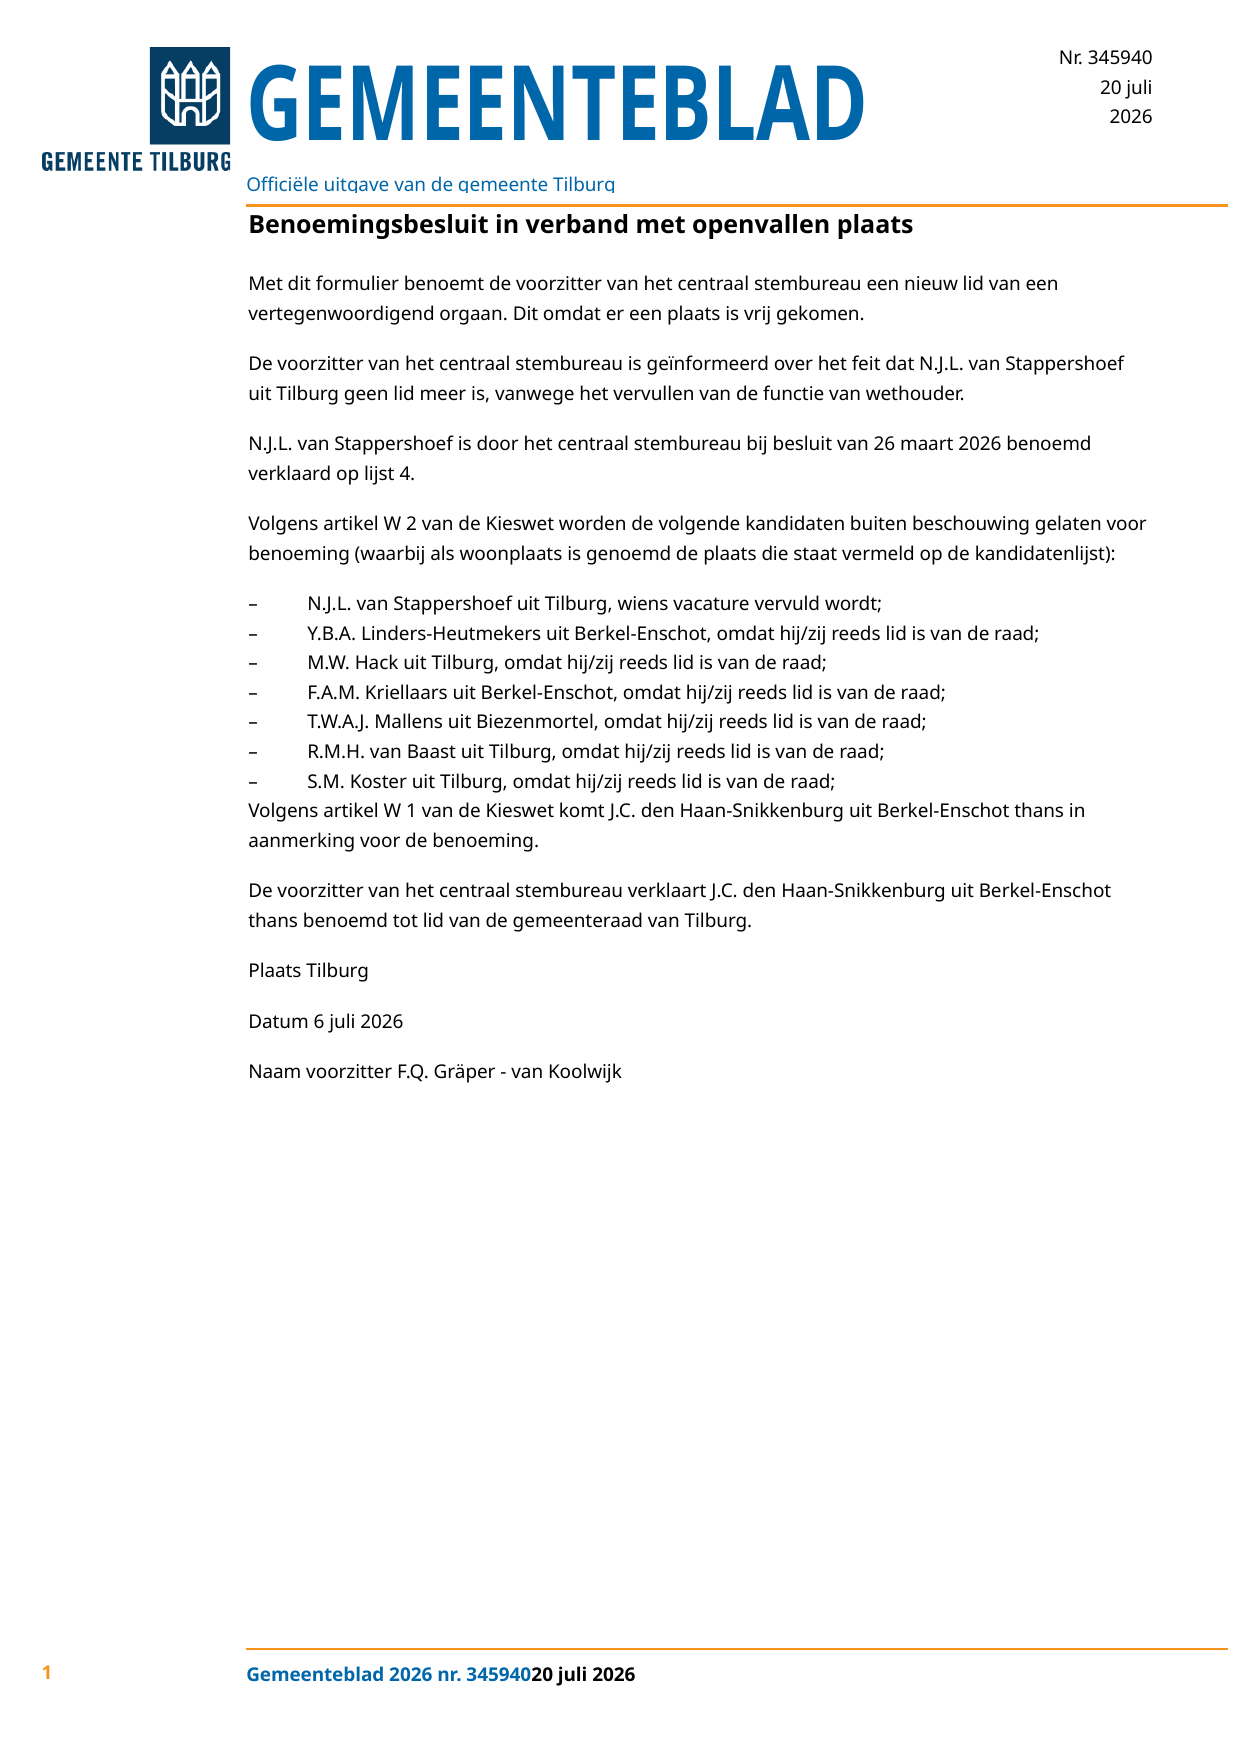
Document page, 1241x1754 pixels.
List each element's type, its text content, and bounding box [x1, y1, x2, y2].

list R.M.H. van Baast uit Tilburg, omdat hij/zij reeds lid is van de raad; [248, 738, 1152, 764]
text Naam voorzitter F.Q. Gräper - van Koolwijk [248, 1058, 1152, 1084]
text Volgens artikel W 1 van de Kieswet komt J.C. den Haan-Snikkenburg uit Berkel-Enschot thans in aanmerking voor de benoeming. [248, 797, 1152, 853]
text Datum 6 juli 2026 [248, 1008, 1152, 1033]
list S.M. Koster uit Tilburg, omdat hij/zij reeds lid is van de raad; [248, 768, 1152, 793]
text Benoemingsbesluit in verband met openvallen plaats [248, 207, 1152, 241]
list T.W.A.J. Mallens uit Biezenmortel, omdat hij/zij reeds lid is van de raad; [248, 709, 1152, 734]
text Met dit formulier benoemt de voorzitter van het centraal stembureau een nieuw lid van een vertegenwoordigend orgaan. Dit omdat er een plaats is vrij gekomen. [248, 270, 1152, 326]
list N.J.L. van Stappershoef uit Tilburg, wiens vacature vervuld wordt; [248, 590, 1152, 616]
text Plaats Tilburg [248, 957, 1152, 983]
text Volgens artikel W 2 van de Kieswet worden de volgende kandidaten buiten beschouwing gelaten voor benoeming (waarbij als woonplaats is genoemd de plaats die staat vermeld op de kandidatenlijst): [248, 510, 1152, 566]
list Y.B.A. Linders-Heutmekers uit Berkel-Enschot, omdat hij/zij reeds lid is van de raad; [248, 620, 1152, 646]
text De voorzitter van het centraal stembureau verklaart J.C. den Haan-Snikkenburg uit Berkel-Enschot thans benoemd tot lid van de gemeenteraad van Tilburg. [248, 877, 1152, 933]
text De voorzitter van het centraal stembureau is geïnformeerd over het feit dat N.J.L. van Stappershoef uit Tilburg geen lid meer is, vanwege het vervullen van de functie van wethouder. [248, 350, 1152, 406]
text N.J.L. van Stappershoef is door het centraal stembureau bij besluit van 26 maart 2026 benoemd verklaard op lijst 4. [248, 430, 1152, 486]
picture [41, 47, 231, 172]
list F.A.M. Kriellaars uit Berkel-Enschot, omdat hij/zij reeds lid is van de raad; [248, 679, 1152, 705]
list M.W. Hack uit Tilburg, omdat hij/zij reeds lid is van de raad; [248, 649, 1152, 675]
